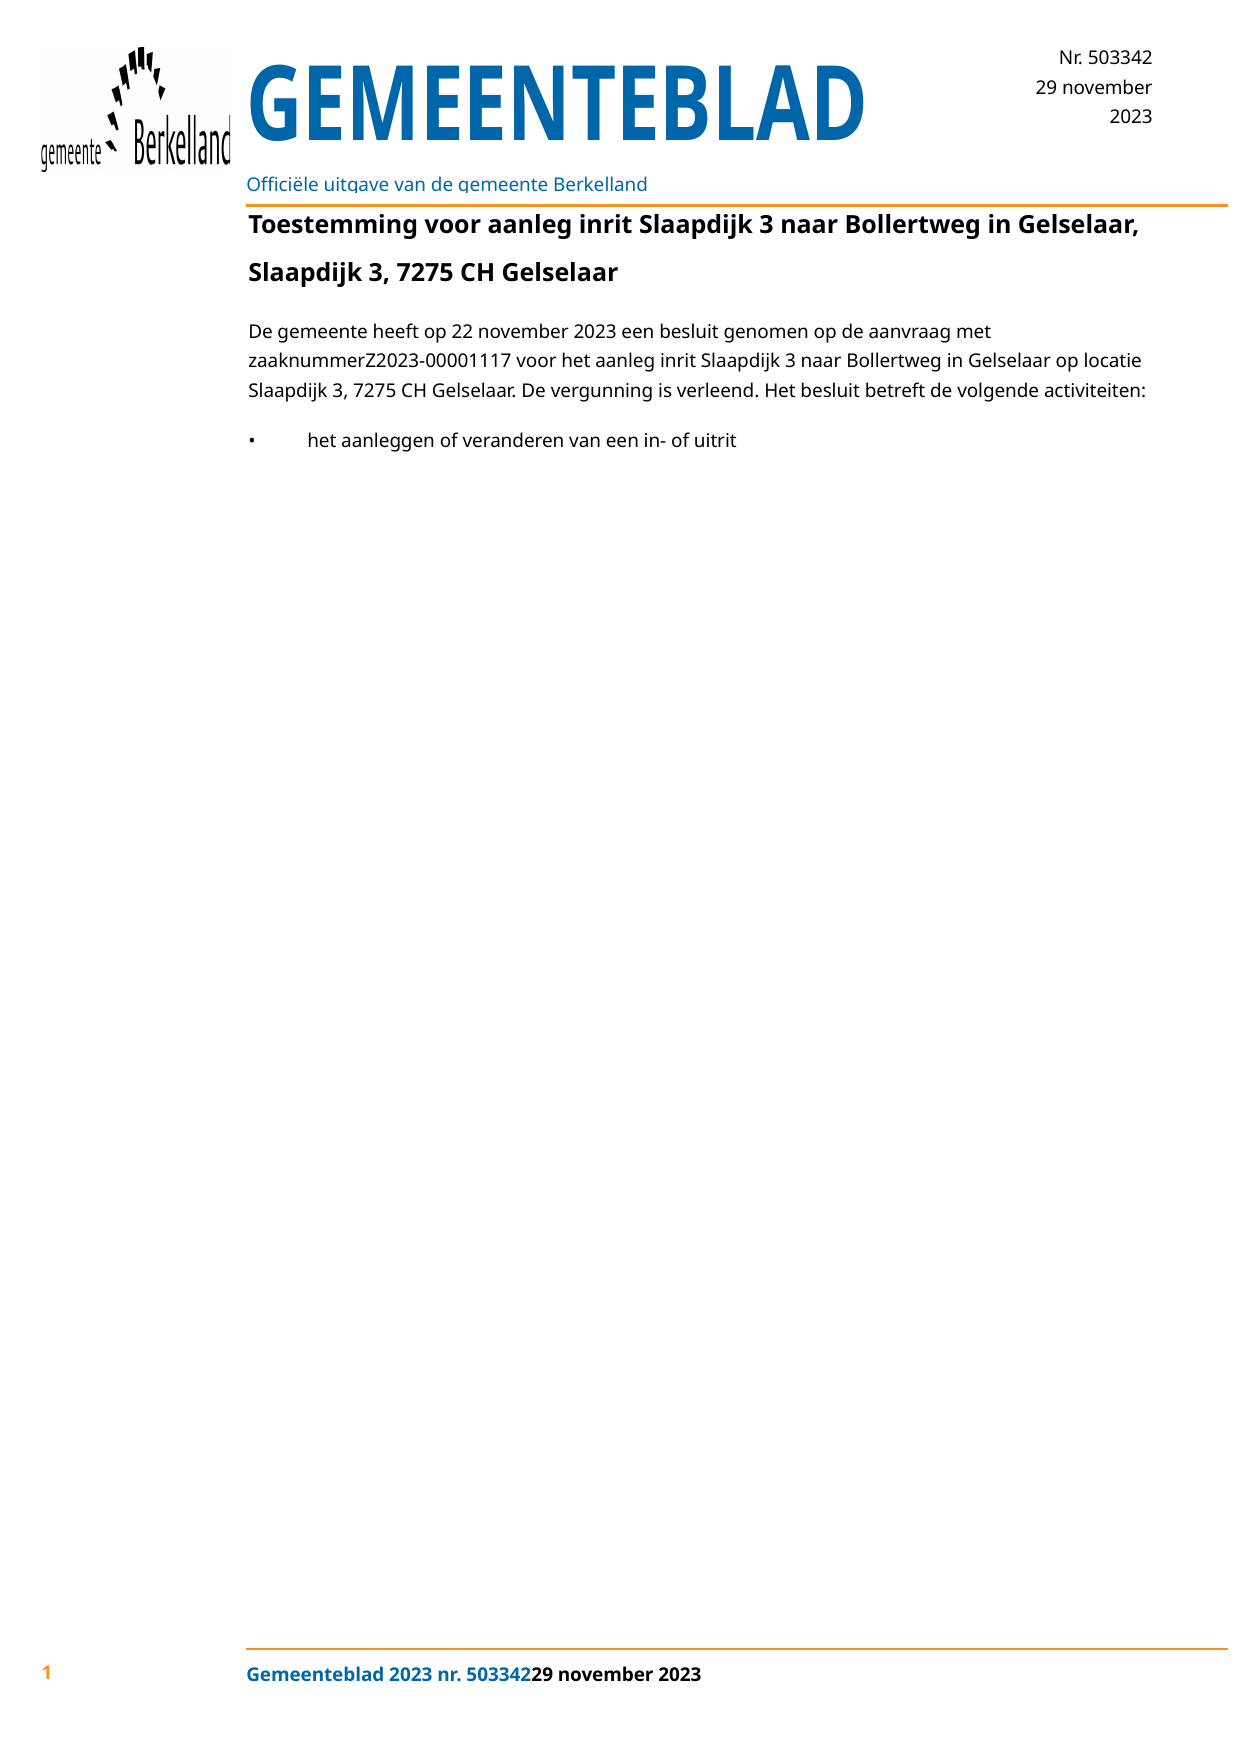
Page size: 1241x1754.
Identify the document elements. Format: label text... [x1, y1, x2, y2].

text Toestemming voor aanleg inrit Slaapdijk 3 naar Bollertweg in Gelselaar, Slaapdijk 3, 7275 CH Gelselaar [248, 207, 1152, 288]
list het aanleggen of veranderen van een in- of uitrit [248, 427, 1152, 453]
text De gemeente heeft op 22 november 2023 een besluit genomen op de aanvraag met zaaknummerZ2023-00001117 voor het aanleg inrit Slaapdijk 3 naar Bollertweg in Gelselaar op locatie Slaapdijk 3, 7275 CH Gelselaar. De vergunning is verleend. Het besluit betreft de volgende activiteiten: [248, 318, 1152, 403]
picture [41, 47, 231, 172]
